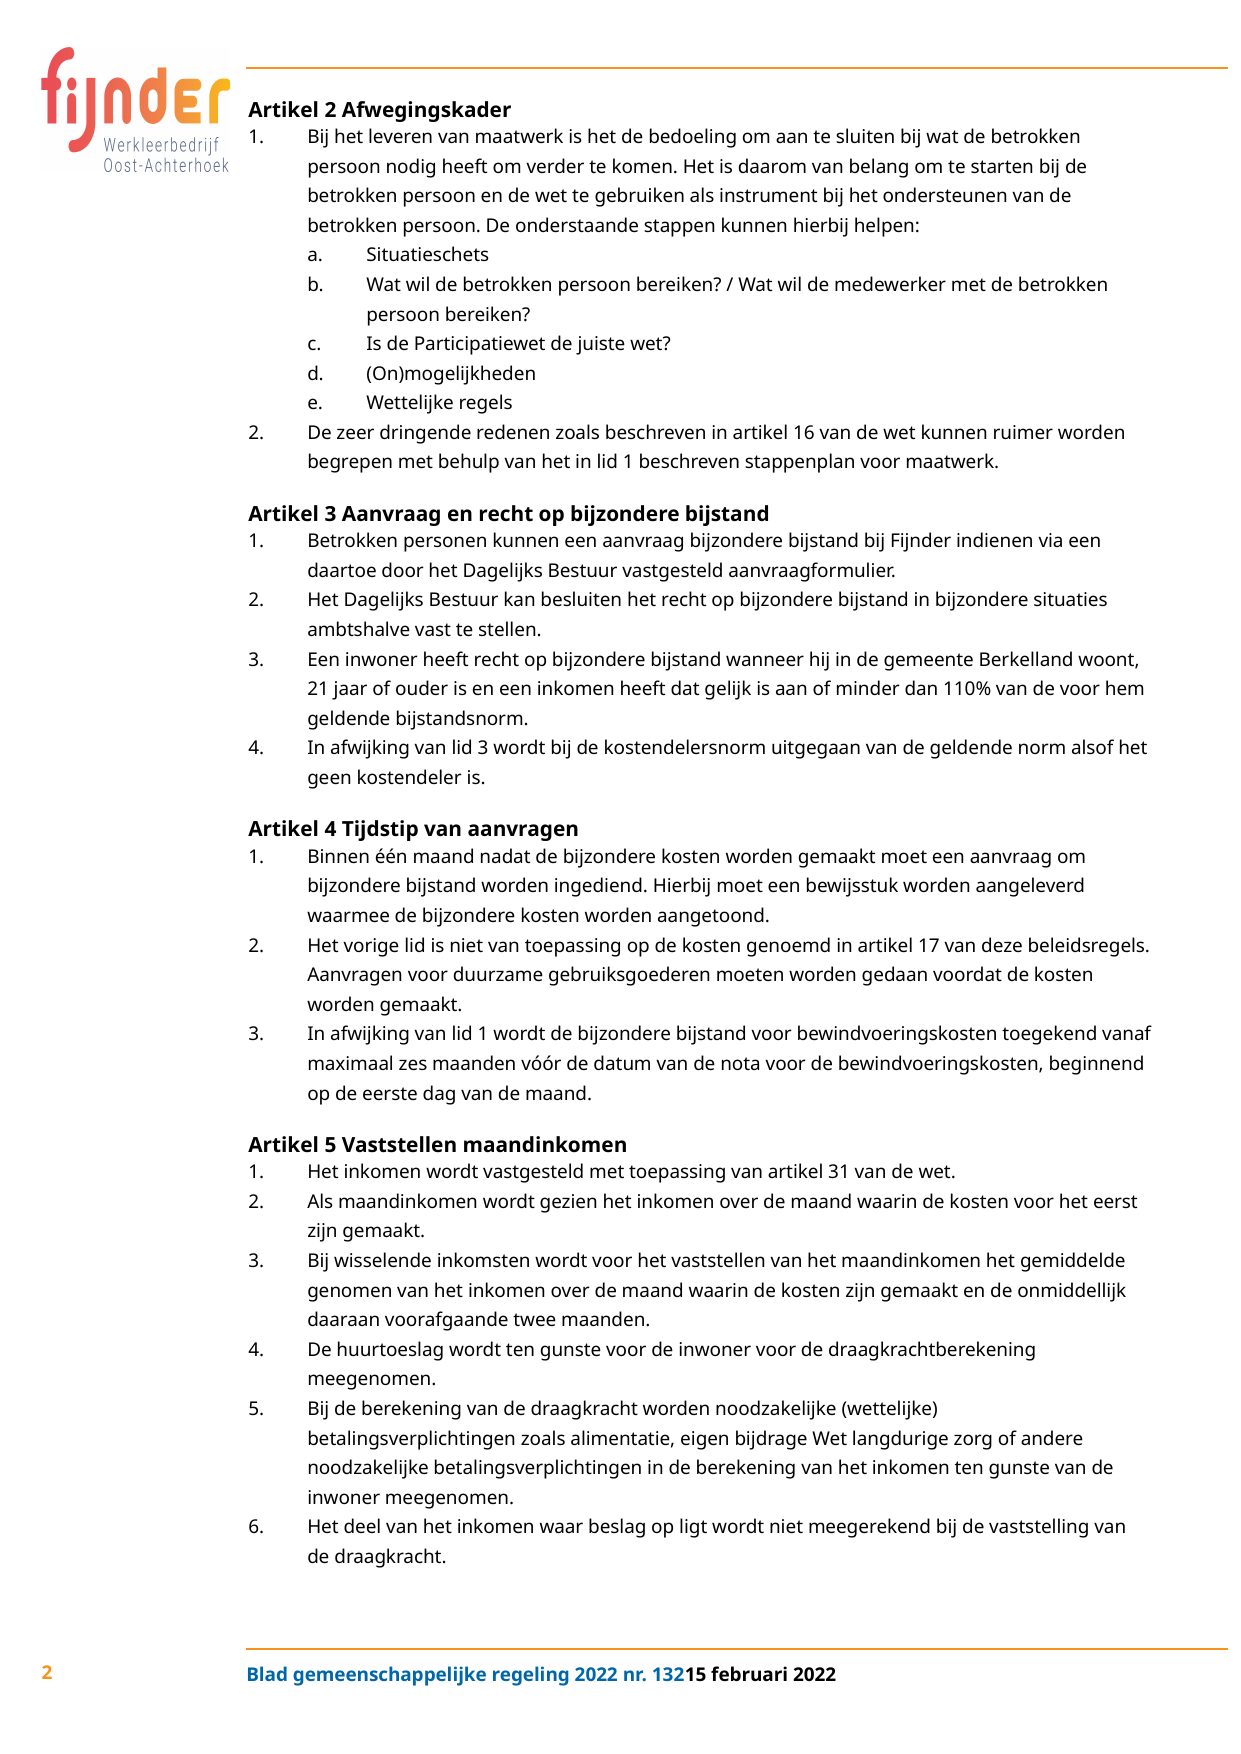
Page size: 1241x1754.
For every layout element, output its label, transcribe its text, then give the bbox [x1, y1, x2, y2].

list In afwijking van lid 3 wordt bij de kostendelersnorm uitgegaan van de geldende norm alsof het geen kostendeler is. [248, 734, 1152, 790]
text Artikel 4 Tijdstip van aanvragen [248, 814, 1152, 843]
list Is de Participatiewet de juiste wet? [307, 330, 1152, 356]
list De huurtoeslag wordt ten gunste voor de inwoner voor de draagkrachtberekening meegenomen. [248, 1336, 1152, 1391]
list In afwijking van lid 1 wordt de bijzondere bijstand voor bewindvoeringskosten toegekend vanaf maximaal zes maanden vóór de datum van de nota voor de bewindvoeringskosten, beginnend op de eerste dag van de maand. [248, 1021, 1152, 1105]
list De zeer dringende redenen zoals beschreven in artikel 16 van de wet kunnen ruimer worden begrepen met behulp van het in lid 1 beschreven stappenplan voor maatwerk. [248, 419, 1152, 474]
list Het Dagelijks Bestuur kan besluiten het recht op bijzondere bijstand in bijzondere situaties ambtshalve vast te stellen. [248, 587, 1152, 642]
list Wat wil de betrokken persoon bereiken? / Wat wil de medewerker met de betrokken persoon bereiken? [307, 271, 1152, 326]
text Artikel 5 Vaststellen maandinkomen [248, 1130, 1152, 1158]
text Artikel 3 Aanvraag en recht op bijzondere bijstand [248, 499, 1152, 527]
list Het deel van het inkomen waar beslag op ligt wordt niet meegerekend bij de vaststelling van de draagkracht. [248, 1513, 1152, 1569]
list Binnen één maand nadat de bijzondere kosten worden gemaakt moet een aanvraag om bijzondere bijstand worden ingediend. Hierbij moet een bewijsstuk worden aangeleverd waarmee de bijzondere kosten worden aangetoond. [248, 843, 1152, 928]
list Situatieschets [307, 242, 1152, 267]
list Het inkomen wordt vastgesteld met toepassing van artikel 31 van de wet. [248, 1158, 1152, 1184]
list Een inwoner heeft recht op bijzondere bijstand wanneer hij in de gemeente Berkelland woont, 21 jaar of ouder is en een inkomen heeft dat gelijk is aan of minder dan 110% van de voor hem geldende bijstandsnorm. [248, 646, 1152, 731]
text Artikel 2 Afwegingskader [248, 95, 1152, 123]
list Als maandinkomen wordt gezien het inkomen over de maand waarin de kosten voor het eerst zijn gemaakt. [248, 1188, 1152, 1243]
list (On)mogelijkheden [307, 360, 1152, 386]
list Wettelijke regels [307, 389, 1152, 415]
list Het vorige lid is niet van toepassing op de kosten genoemd in artikel 17 van deze beleidsregels. Aanvragen voor duurzame gebruiksgoederen moeten worden gedaan voordat de kosten worden gemaakt. [248, 932, 1152, 1017]
list Bij wisselende inkomsten wordt voor het vaststellen van het maandinkomen het gemiddelde genomen van het inkomen over de maand waarin de kosten zijn gemaakt en de onmiddellijk daaraan voorafgaande twee maanden. [248, 1247, 1152, 1332]
list Bij de berekening van de draagkracht worden noodzakelijke (wettelijke) betalingsverplichtingen zoals alimentatie, eigen bijdrage Wet langdurige zorg of andere noodzakelijke betalingsverplichtingen in de berekening van het inkomen ten gunste van de inwoner meegenomen. [248, 1395, 1152, 1510]
list Bij het leveren van maatwerk is het de bedoeling om aan te sluiten bij wat de betrokken persoon nodig heeft om verder te komen. Het is daarom van belang om te starten bij de betrokken persoon en de wet te gebruiken als instrument bij het ondersteunen van de betrokken persoon. De onderstaande stappen kunnen hierbij helpen: [248, 123, 1152, 238]
list Betrokken personen kunnen een aanvraag bijzondere bijstand bij Fijnder indienen via een daartoe door het Dagelijks Bestuur vastgesteld aanvraagformulier. [248, 527, 1152, 583]
picture [41, 47, 231, 172]
